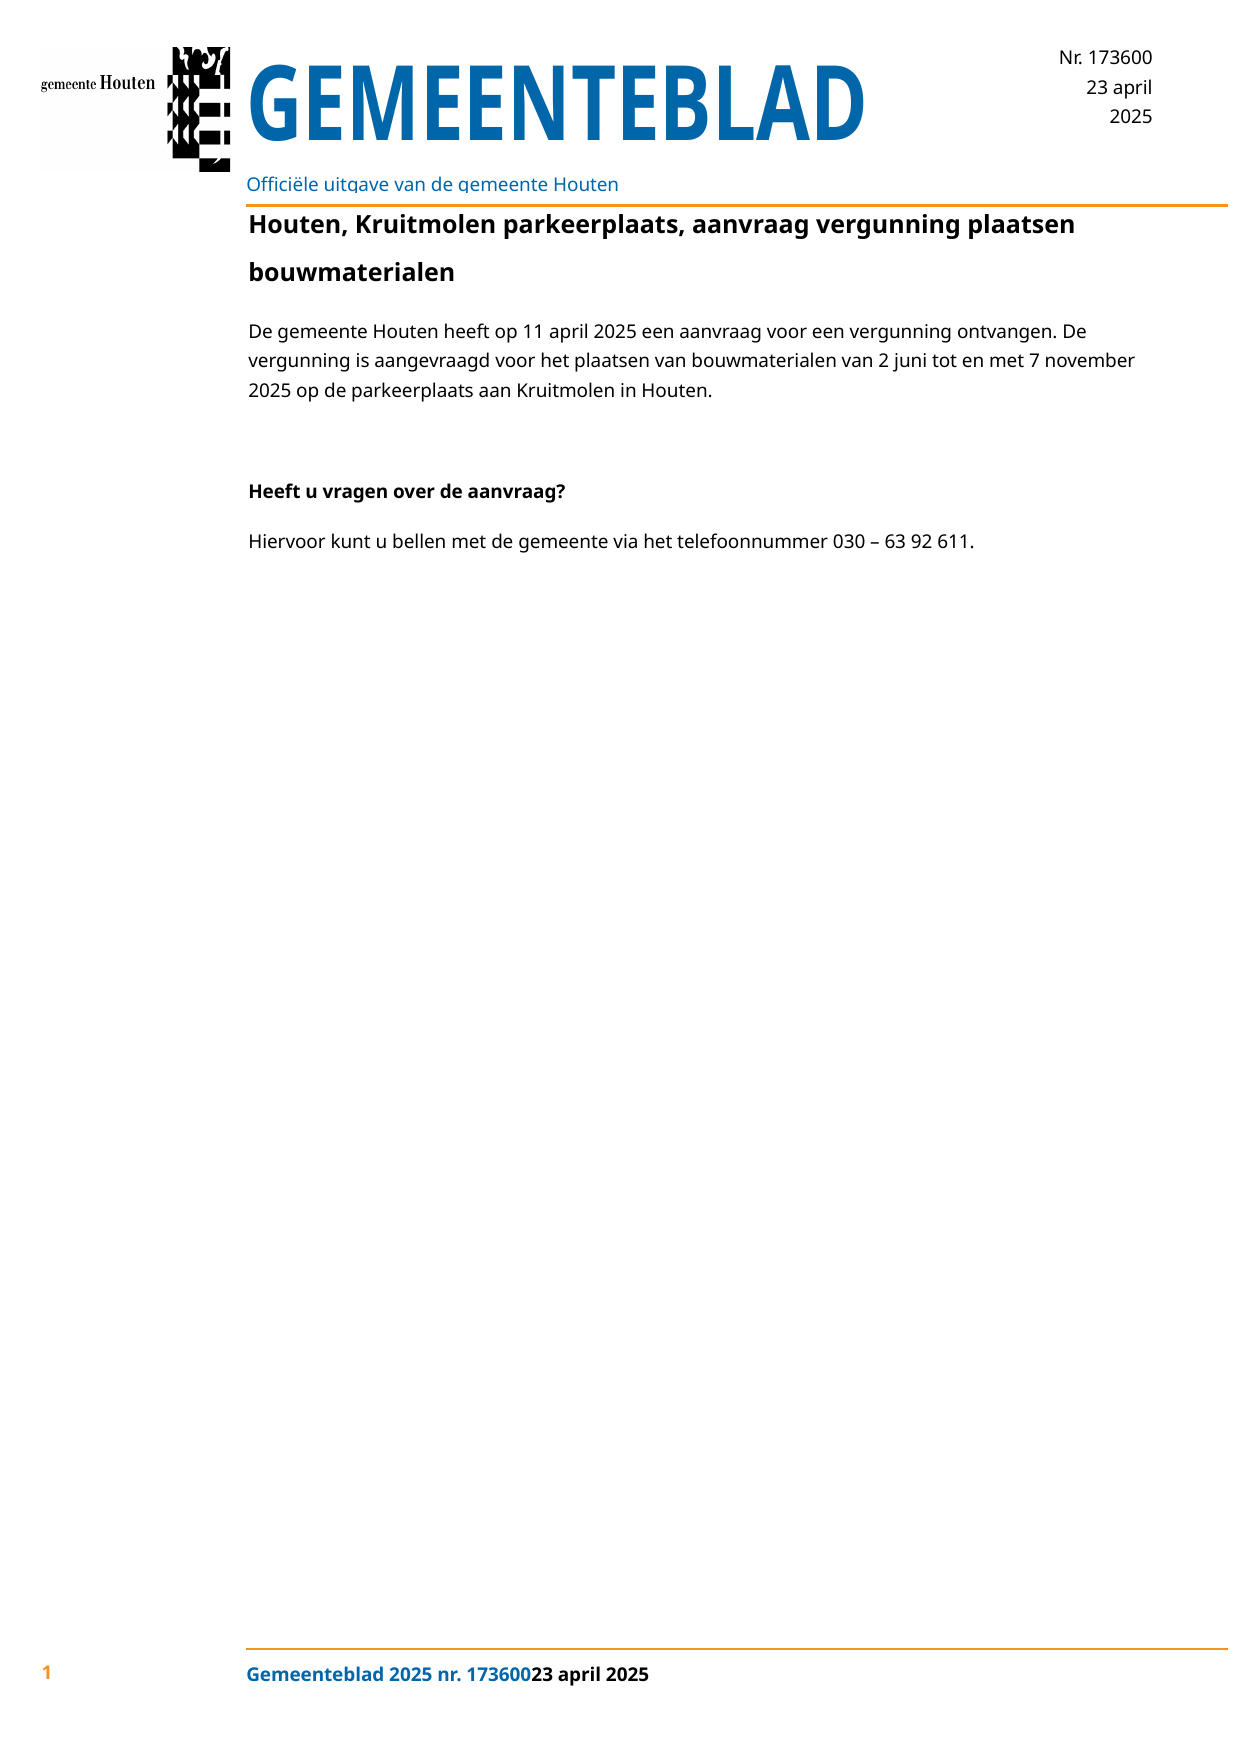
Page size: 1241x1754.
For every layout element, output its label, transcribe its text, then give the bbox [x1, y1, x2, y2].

text Heeft u vragen over de aanvraag? [248, 478, 1152, 504]
text De gemeente Houten heeft op 11 april 2025 een aanvraag voor een vergunning ontvangen. De vergunning is aangevraagd voor het plaatsen van bouwmaterialen van 2 juni tot en met 7 november 2025 op de parkeerplaats aan Kruitmolen in Houten. [248, 318, 1152, 403]
picture [41, 47, 231, 172]
text Hiervoor kunt u bellen met de gemeente via het telefoonnummer 030 – 63 92 611. [248, 528, 1152, 554]
text Houten, Kruitmolen parkeerplaats, aanvraag vergunning plaatsen bouwmaterialen [248, 207, 1152, 288]
